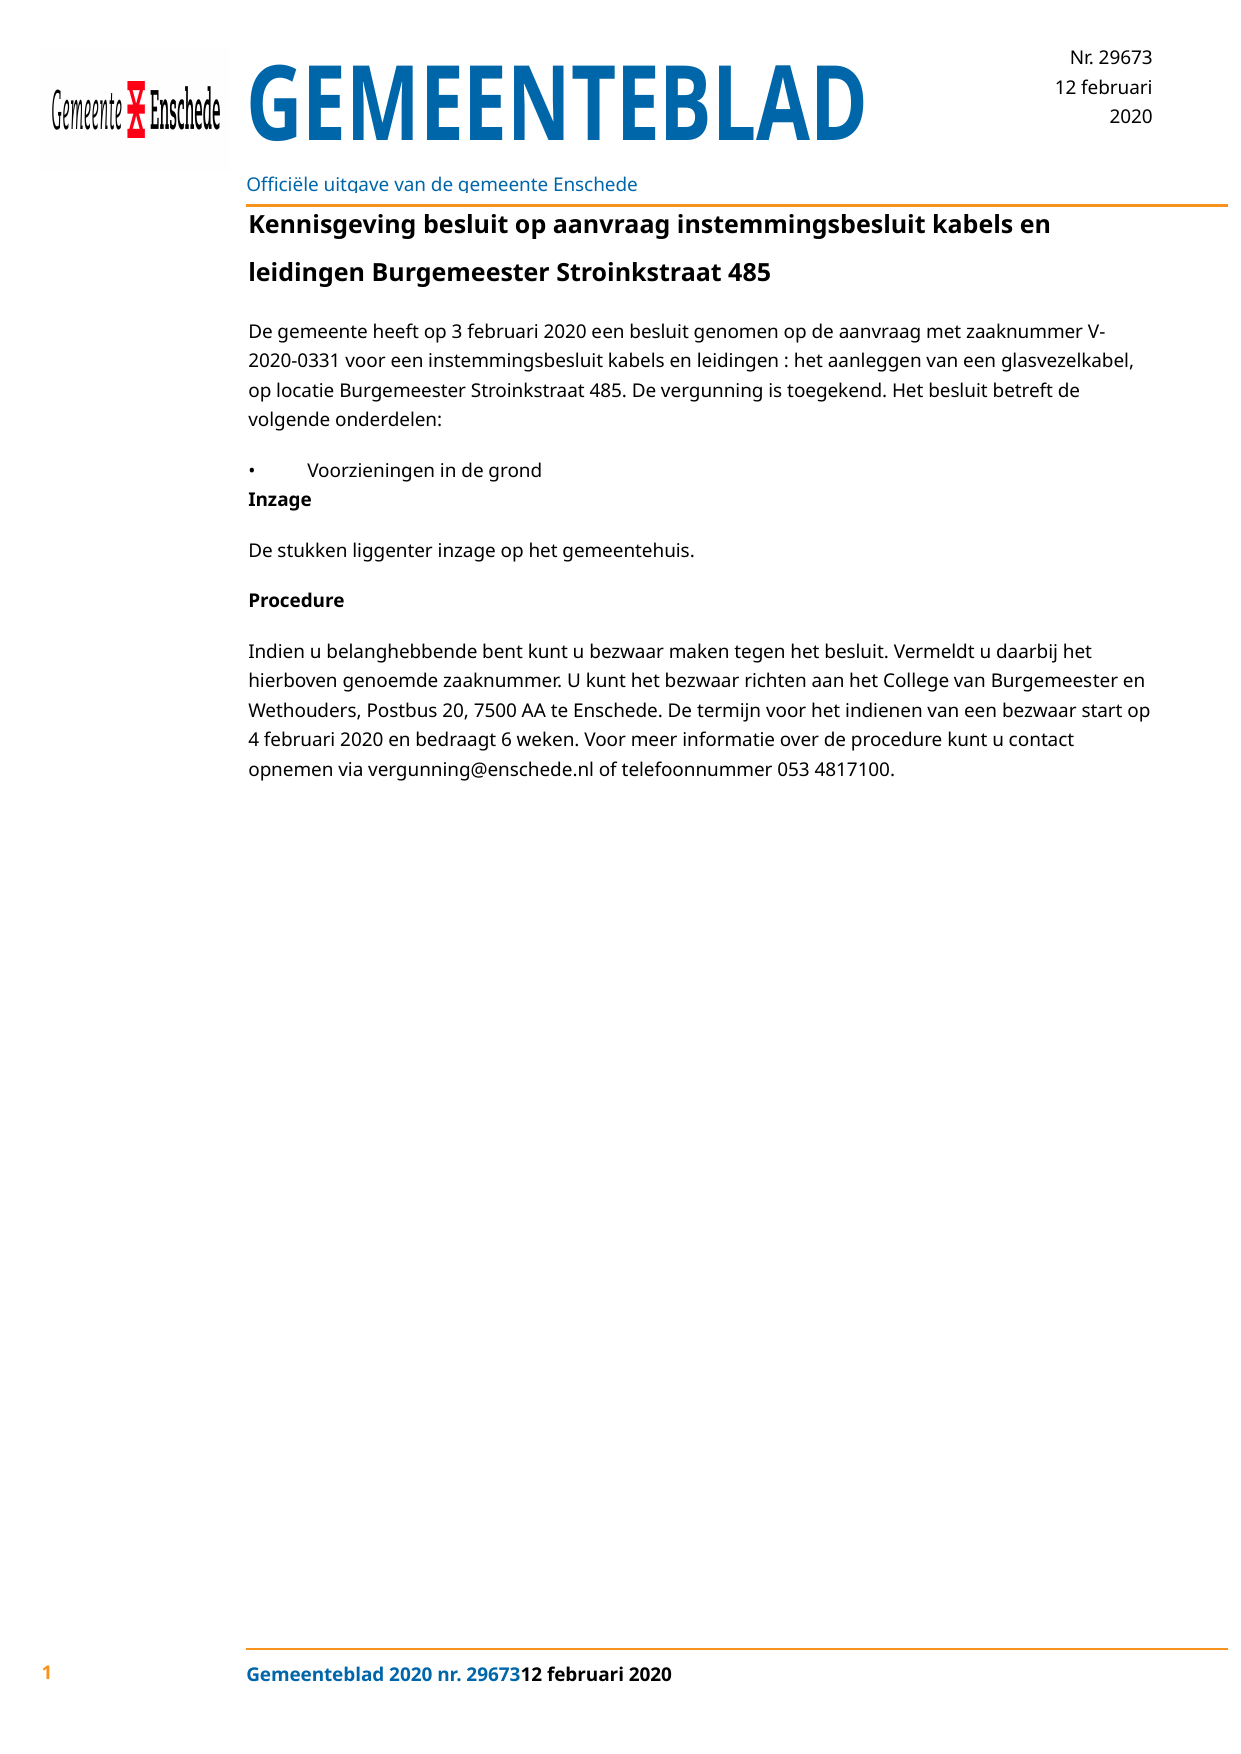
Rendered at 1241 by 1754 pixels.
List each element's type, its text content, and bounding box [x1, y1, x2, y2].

text Kennisgeving besluit op aanvraag instemmingsbesluit kabels en leidingen Burgemeester Stroinkstraat 485 [248, 207, 1152, 288]
picture [41, 47, 231, 172]
text Procedure [248, 587, 1152, 613]
text Indien u belanghebbende bent kunt u bezwaar maken tegen het besluit. Vermeldt u daarbij het hierboven genoemde zaaknummer. U kunt het bezwaar richten aan het College van Burgemees­ter en Wethouders, Postbus 20, 7500 AA te Enschede. De termijn voor het indienen van een bezwaar start op 4 februari 2020 en bedraagt 6 weken. Voor meer informatie over de procedure kunt u contact opnemen via vergunning@enschede.nl of telefoonnummer 053 4817100. [248, 638, 1152, 782]
text De stukken liggenter inzage op het gemeentehuis. [248, 537, 1152, 563]
text De gemeente heeft op 3 februari 2020 een besluit genomen op de aanvraag met zaaknummer V-2020-0331 voor een instemmingsbesluit kabels en leidingen : het aanleggen van een glasvezelkabel, op locatie Burgemeester Stroinkstraat 485. De vergunning is toegekend. Het besluit betreft de volgende onderdelen: [248, 318, 1152, 432]
list Voorzieningen in de grond [248, 457, 1152, 483]
text Inzage [248, 487, 1152, 512]
